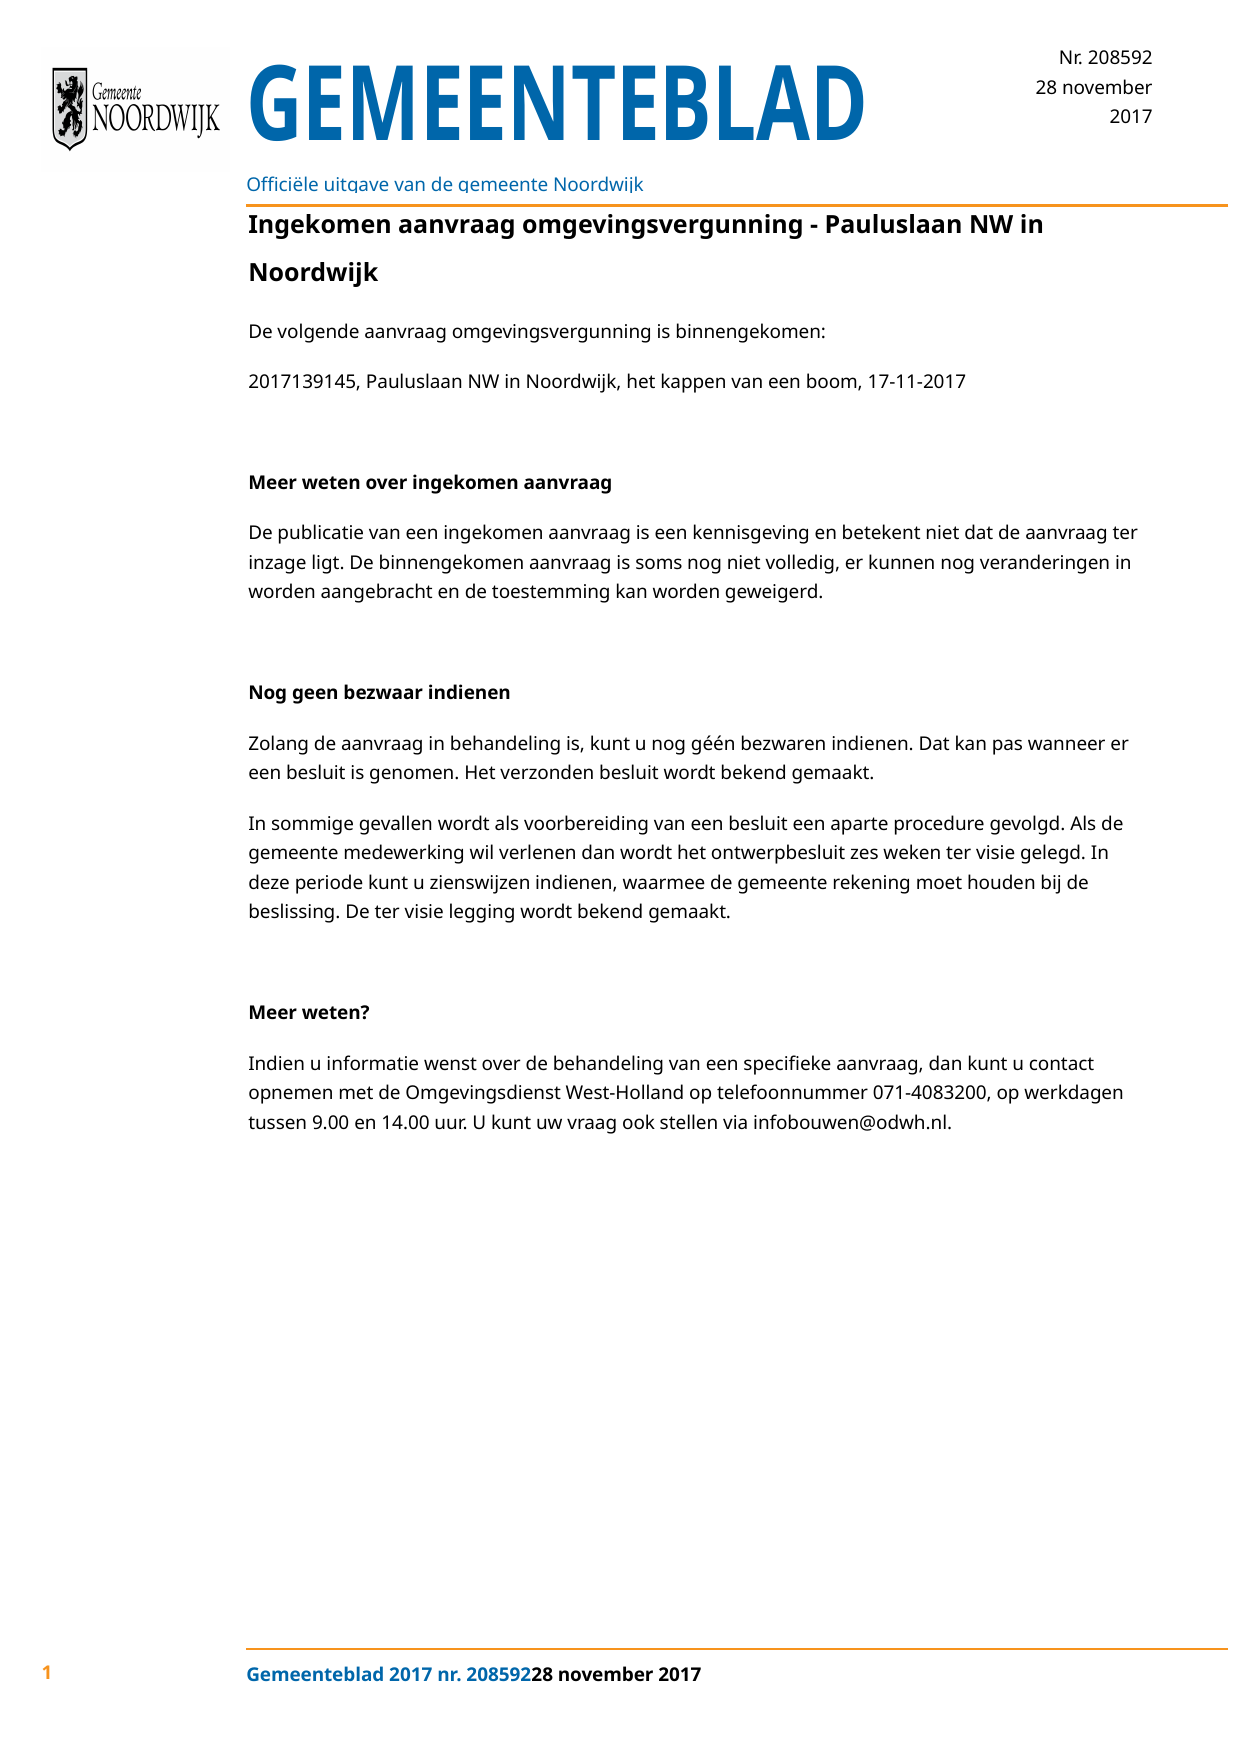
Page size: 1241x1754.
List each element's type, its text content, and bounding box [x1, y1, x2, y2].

text Ingekomen aanvraag omgevingsvergunning - Pauluslaan NW in Noordwijk [248, 207, 1152, 288]
text 2017139145, Pauluslaan NW in Noordwijk, het kappen van een boom, 17-11-2017 [248, 368, 1152, 394]
text Zolang de aanvraag in behandeling is, kunt u nog géén bezwaren indienen. Dat kan pas wanneer er een besluit is genomen. Het verzonden besluit wordt bekend gemaakt. [248, 730, 1152, 785]
text Meer weten over ingekomen aanvraag [248, 469, 1152, 495]
text De volgende aanvraag omgevingsvergunning is binnengekomen: [248, 318, 1152, 344]
text Nog geen bezwaar indienen [248, 679, 1152, 705]
text Meer weten? [248, 999, 1152, 1025]
text Indien u informatie wenst over de behandeling van een specifieke aanvraag, dan kunt u contact opnemen met de Omgevingsdienst West-Holland op telefoonnummer 071-4083200, op werkdagen tussen 9.00 en 14.00 uur. U kunt uw vraag ook stellen via infobouwen@odwh.nl. [248, 1050, 1152, 1135]
text De publicatie van een ingekomen aanvraag is een kennisgeving en betekent niet dat de aanvraag ter inzage ligt. De binnengekomen aanvraag is soms nog niet volledig, er kunnen nog veranderingen in worden aangebracht en de toestemming kan worden geweigerd. [248, 519, 1152, 604]
picture [41, 47, 231, 172]
text In sommige gevallen wordt als voorbereiding van een besluit een aparte procedure gevolgd. Als de gemeente medewerking wil verlenen dan wordt het ontwerpbesluit zes weken ter visie gelegd. In deze periode kunt u zienswijzen indienen, waarmee de gemeente rekening moet houden bij de beslissing. De ter visie legging wordt bekend gemaakt. [248, 810, 1152, 924]
